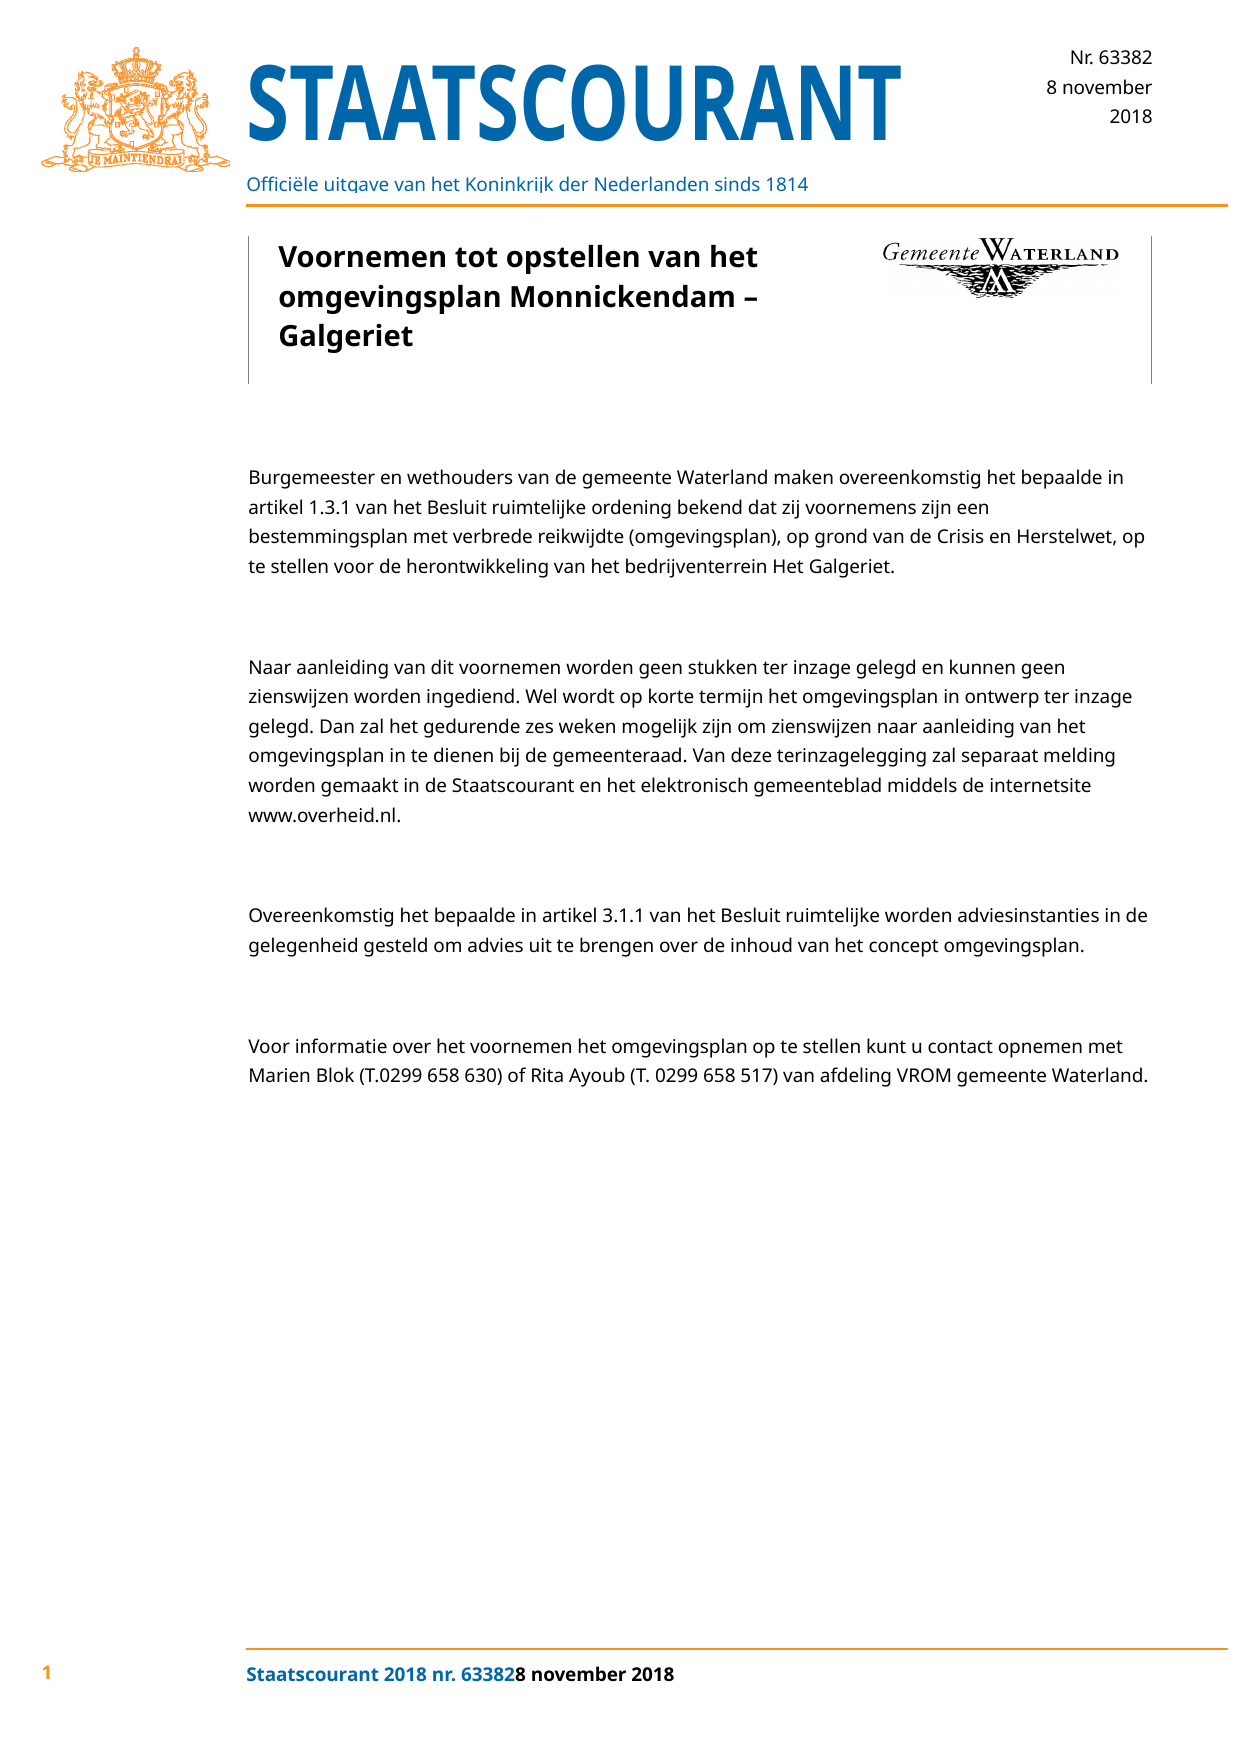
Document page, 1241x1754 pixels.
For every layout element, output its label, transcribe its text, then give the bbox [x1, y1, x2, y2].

picture [882, 236, 1119, 299]
text Naar aanleiding van dit voornemen worden geen stukken ter inzage gelegd en kunnen geen zienswijzen worden ingediend. Wel wordt op korte termijn het omgevingsplan in ontwerp ter inzage gelegd. Dan zal het gedurende zes weken mogelijk zijn om zienswijzen naar aanleiding van het omgevingsplan in te dienen bij de gemeenteraad. Van deze terinzagelegging zal separaat melding worden gemaakt in de Staatscourant en het elektronisch gemeenteblad middels de internetsite www.overheid.nl. [248, 654, 1152, 828]
text Voor informatie over het voornemen het omgevingsplan op te stellen kunt u contact opnemen met Marien Blok (T.0299 658 630) of Rita Ayoub (T. 0299 658 517) van afdeling VROM gemeente Waterland. [248, 1033, 1152, 1088]
text Burgemeester en wethouders van de gemeente Waterland maken overeenkomstig het bepaalde in artikel 1.3.1 van het Besluit ruimtelijke ordening bekend dat zij voornemens zijn een bestemmingsplan met verbrede reikwijdte (omgevingsplan), op grond van de Crisis en Herstelwet, op te stellen voor de herontwikkeling van het bedrijventerrein Het Galgeriet. [248, 464, 1152, 579]
text Overeenkomstig het bepaalde in artikel 3.1.1 van het Besluit ruimtelijke worden adviesinstanties in de gelegenheid gesteld om advies uit te brengen over de inhoud van het concept omgevingsplan. [248, 903, 1152, 958]
picture [41, 47, 231, 172]
table_header [850, 236, 1151, 384]
table_header Voornemen tot opstellen van het omgevingsplan Monnickendam – Galgeriet [249, 236, 850, 384]
